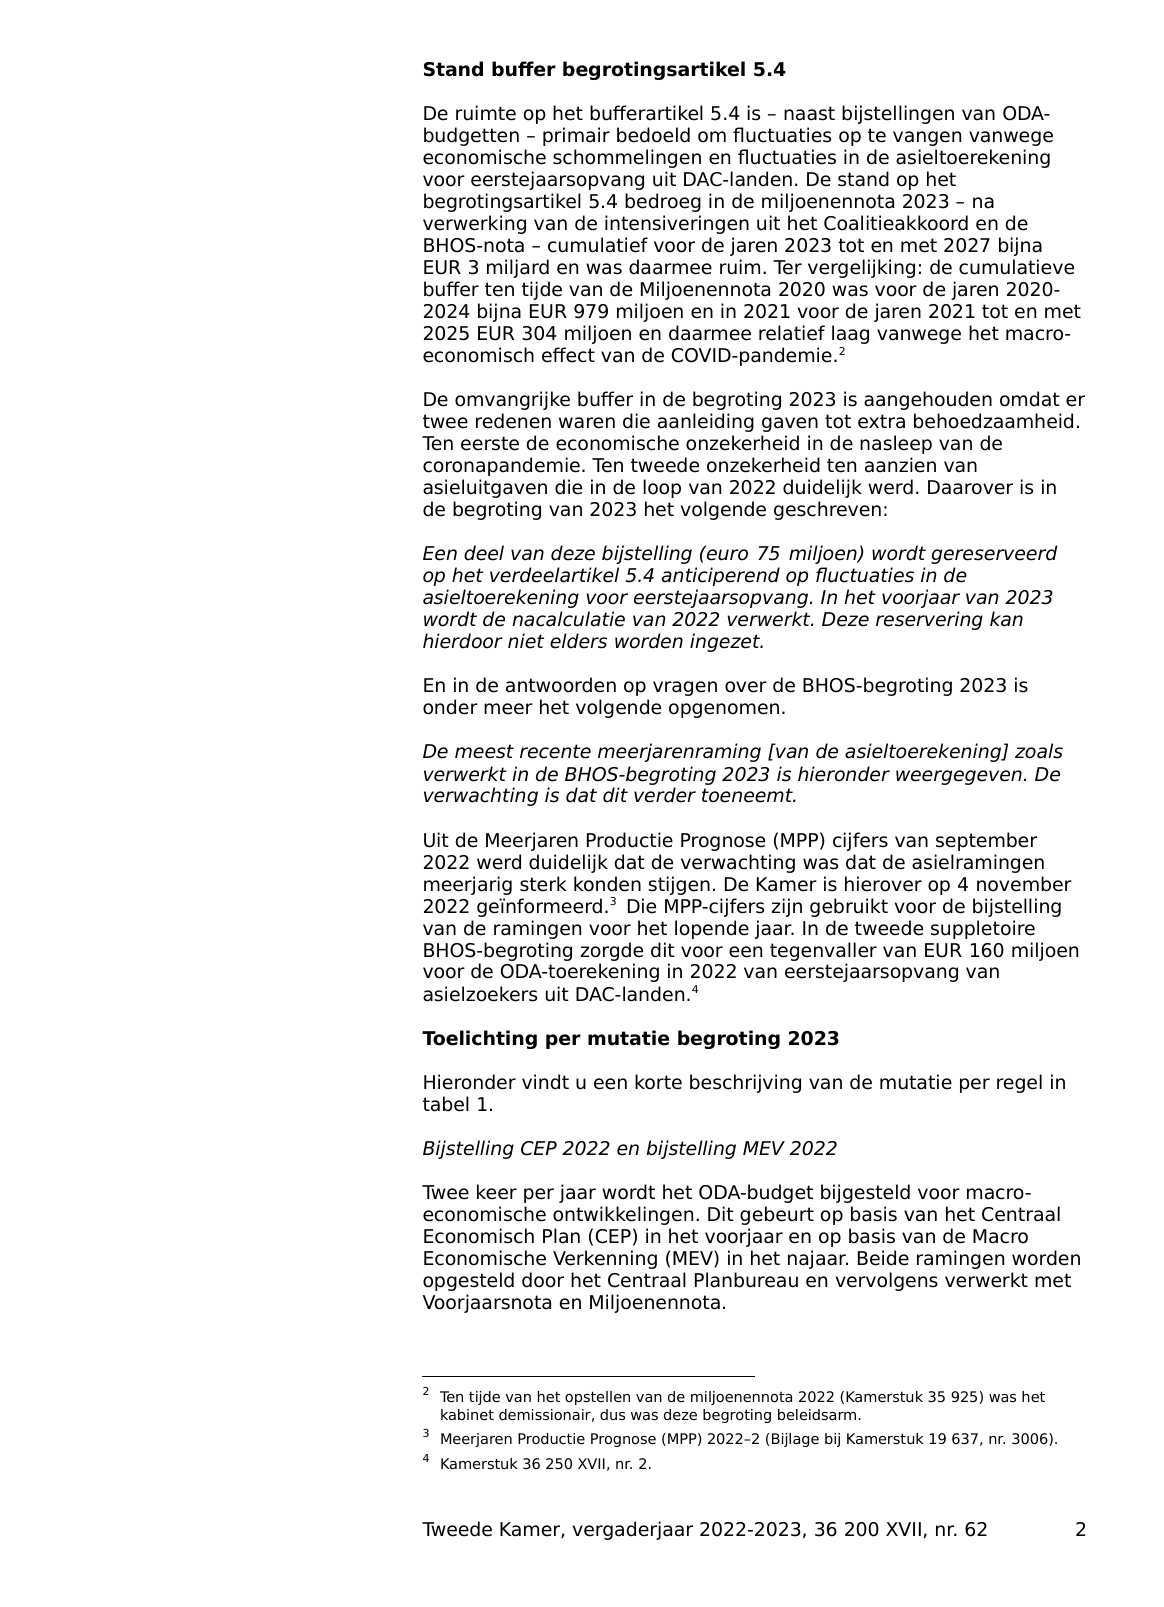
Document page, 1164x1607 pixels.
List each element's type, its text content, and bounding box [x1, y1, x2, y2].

text Meerjaren Productie Prognose (MPP) 2022–2 (Bijlage bij Kamerstuk 19 637, nr. 3006). [422, 1427, 1087, 1449]
text Hieronder vindt u een korte beschrijving van de mutatie per regel in tabel 1. [422, 1072, 1087, 1116]
text Twee keer per jaar wordt het ODA-budget bijgesteld voor macro-economische ontwikkelingen. Dit gebeurt op basis van het Centraal Economisch Plan (CEP) in het voorjaar en op basis van de Macro Economische Verkenning (MEV) in het najaar. Beide ramingen worden opgesteld door het Centraal Planbureau en vervolgens verwerkt met Voorjaarsnota en Miljoenennota. [422, 1182, 1087, 1314]
subtitle Stand buffer begrotingsartikel 5.4 [422, 59, 1087, 81]
text De ruimte op het bufferartikel 5.4 is – naast bijstellingen van ODA-budgetten – primair bedoeld om fluctuaties op te vangen vanwege economische schommelingen en fluctuaties in de asieltoerekening voor eerstejaarsopvang uit DAC-landen. De stand op het begrotingsartikel 5.4 bedroeg in de miljoenennota 2023 – na verwerking van de intensiveringen uit het Coalitieakkoord en de BHOS-nota – cumulatief voor de jaren 2023 tot en met 2027 bijna EUR 3 miljard en was daarmee ruim. Ter vergelijking: de cumulatieve buffer ten tijde van de Miljoenennota 2020 was voor de jaren 2020- 2024 bijna EUR 979 miljoen en in 2021 voor de jaren 2021 tot en met 2025 EUR 304 miljoen en daarmee relatief laag vanwege het macro-economisch effect van de COVID-pandemie. [422, 103, 1087, 367]
text En in de antwoorden op vragen over de BHOS-begroting 2023 is onder meer het volgende opgenomen. [422, 675, 1087, 719]
subtitle Bijstelling CEP 2022 en bijstelling MEV 2022 [422, 1138, 1087, 1160]
text De meest recente meerjarenraming [van de asieltoerekening] zoals verwerkt in de BHOS-begroting 2023 is hieronder weergegeven. De verwachting is dat dit verder toeneemt. [422, 741, 1087, 807]
text Kamerstuk 36 250 XVII, nr. 2. [422, 1452, 1087, 1474]
text Uit de Meerjaren Productie Prognose (MPP) cijfers van september 2022 werd duidelijk dat de verwachting was dat de asielramingen meerjarig sterk konden stijgen. De Kamer is hierover op 4 november 2022 geïnformeerd. Die MPP-cijfers zijn gebruikt voor de bijstelling van de ramingen voor het lopende jaar. In de tweede suppletoire BHOS-begroting zorgde dit voor een tegenvaller van EUR 160 miljoen voor de ODA-toerekening in 2022 van eerstejaarsopvang van asielzoekers uit DAC-landen. [422, 829, 1087, 1005]
subtitle Toelichting per mutatie begroting 2023 [422, 1028, 1087, 1049]
text De omvangrijke buffer in de begroting 2023 is aangehouden omdat er twee redenen waren die aanleiding gaven tot extra behoedzaamheid. Ten eerste de economische onzekerheid in de nasleep van de coronapandemie. Ten tweede onzekerheid ten aanzien van asieluitgaven die in de loop van 2022 duidelijk werd. Daarover is in de begroting van 2023 het volgende geschreven: [422, 389, 1087, 521]
text Een deel van deze bijstelling (euro 75 miljoen) wordt gereserveerd op het verdeelartikel 5.4 anticiperend op fluctuaties in de asieltoerekening voor eerstejaarsopvang. In het voorjaar van 2023 wordt de nacalculatie van 2022 verwerkt. Deze reservering kan hierdoor niet elders worden ingezet. [422, 543, 1087, 653]
text Ten tijde van het opstellen van de miljoenennota 2022 (Kamerstuk 35 925) was het kabinet demissionair, dus was deze begroting beleidsarm. [422, 1385, 1087, 1424]
